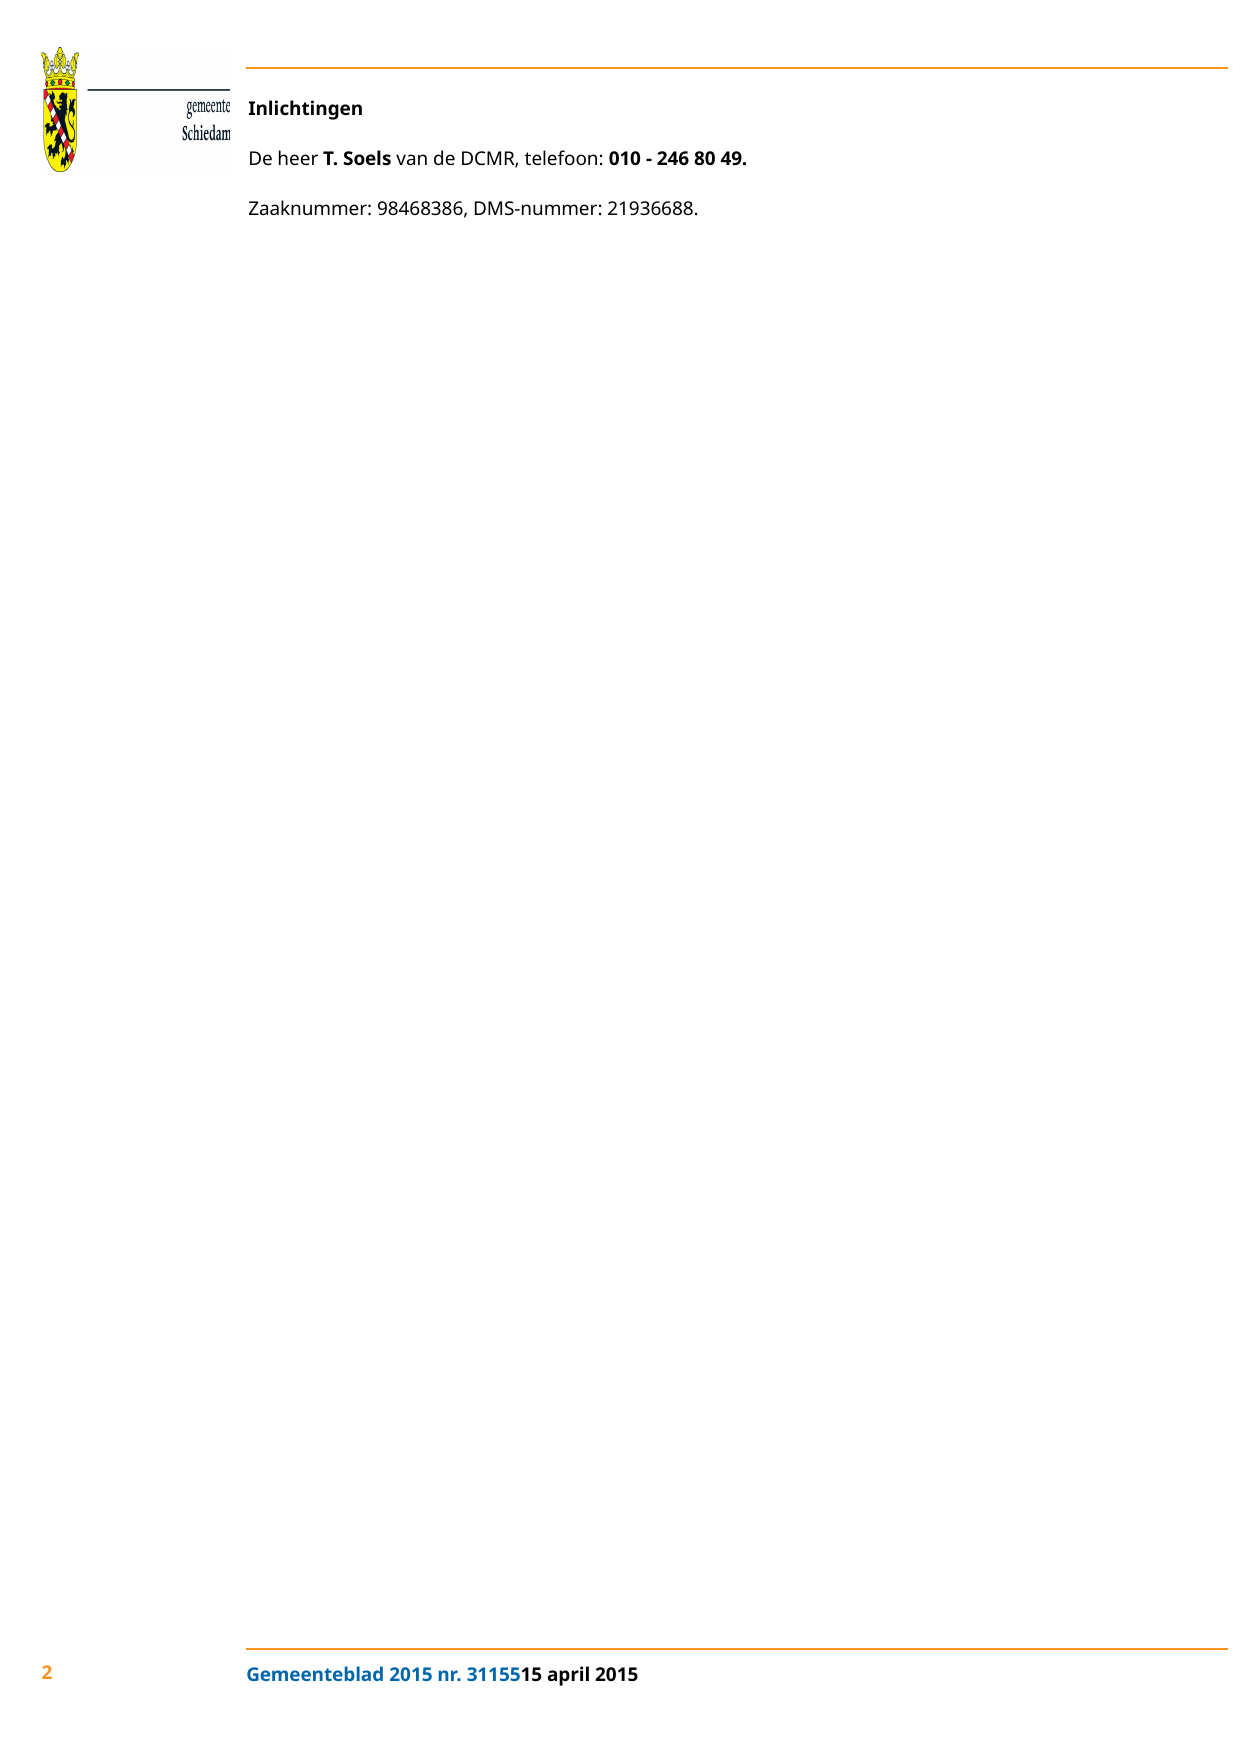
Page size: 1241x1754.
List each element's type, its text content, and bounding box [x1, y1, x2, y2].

picture [41, 47, 231, 172]
text Zaaknummer: 98468386, DMS-nummer: 21936688. [248, 196, 1152, 221]
text De heer T. Soels van de DCMR, telefoon: 010 - 246 80 49. [248, 145, 1152, 171]
text Inlichtingen [248, 95, 1152, 121]
